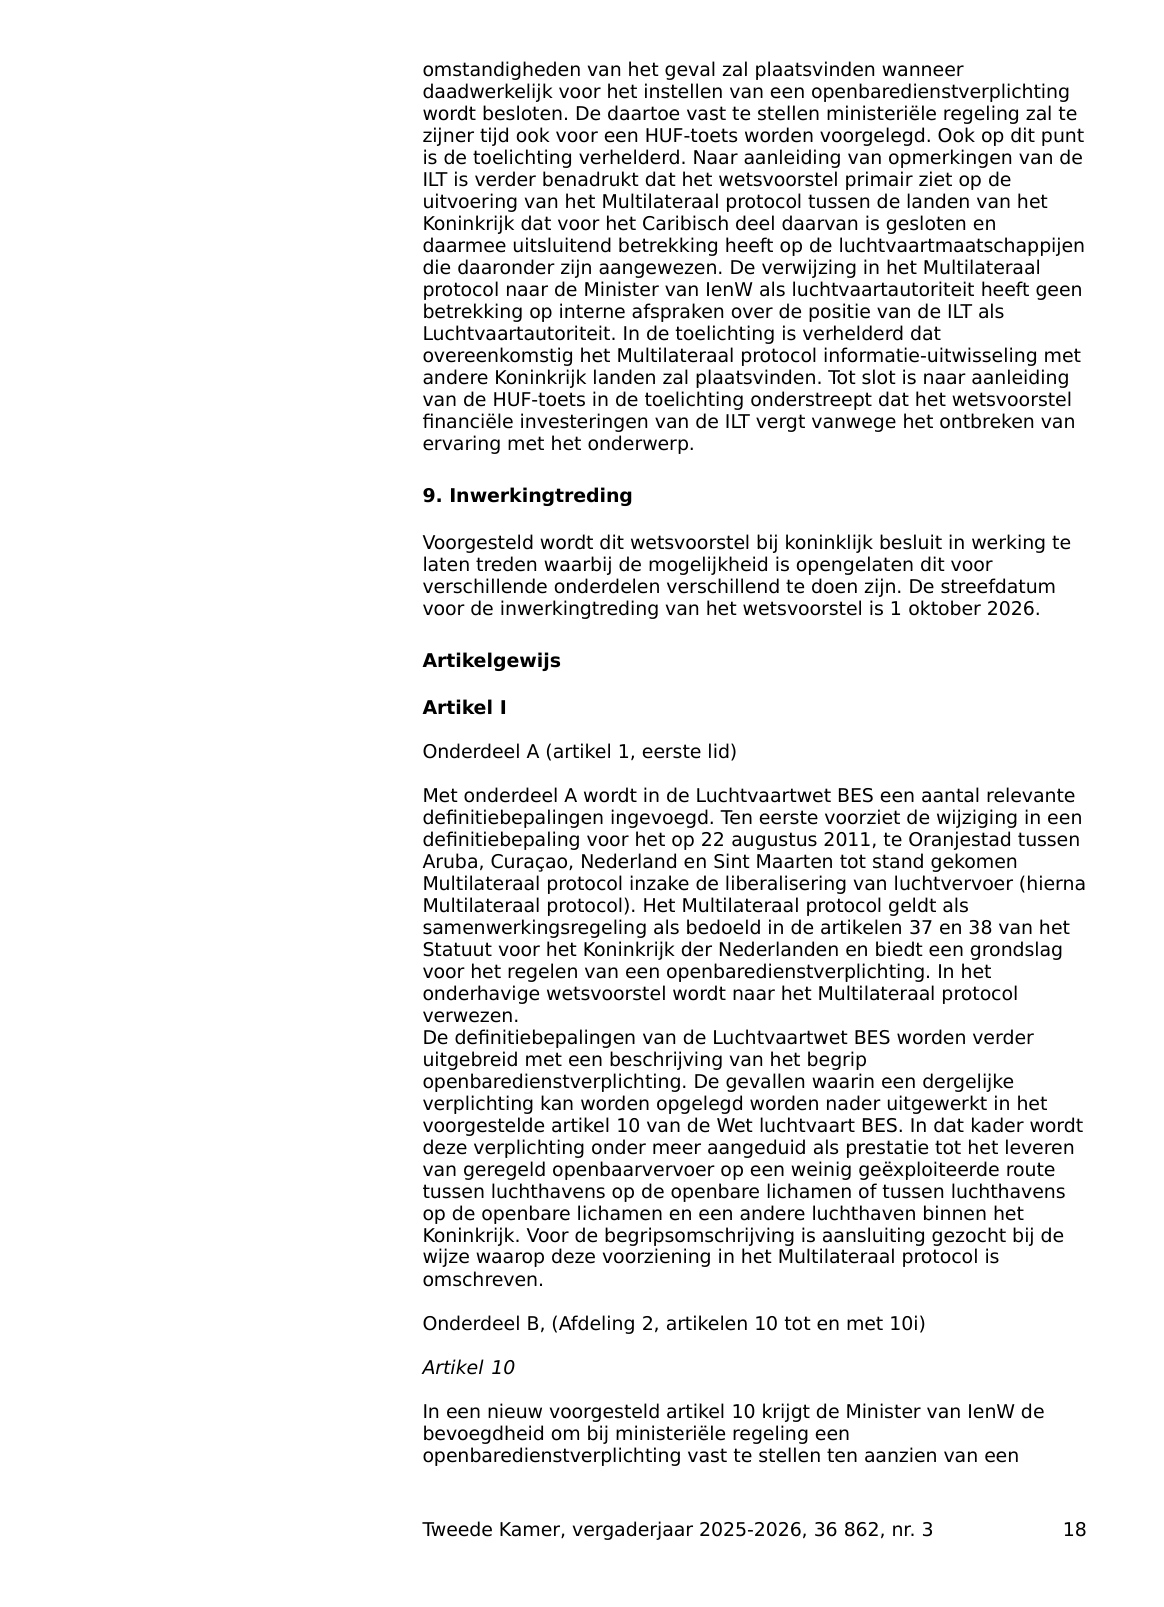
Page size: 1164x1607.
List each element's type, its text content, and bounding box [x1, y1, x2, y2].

subtitle Artikel 10 [422, 1357, 1087, 1379]
text Voorgesteld wordt dit wetsvoorstel bij koninklijk besluit in werking te laten treden waarbij de mogelijkheid is opengelaten dit voor verschillende onderdelen verschillend te doen zijn. De streefdatum voor de inwerkingtreding van het wetsvoorstel is 1 oktober 2026. [422, 532, 1087, 619]
subtitle Onderdeel A (artikel 1, eerste lid) [422, 741, 1087, 763]
text omstandigheden van het geval zal plaatsvinden wanneer daadwerkelijk voor het instellen van een openbaredienstverplichting wordt besloten. De daartoe vast te stellen ministeriële regeling zal te zijner tijd ook voor een HUF-toets worden voorgelegd. Ook op dit punt is de toelichting verhelderd. Naar aanleiding van opmerkingen van de ILT is verder benadrukt dat het wetsvoorstel primair ziet op de uitvoering van het Multilateraal protocol tussen de landen van het Koninkrijk dat voor het Caribisch deel daarvan is gesloten en daarmee uitsluitend betrekking heeft op de luchtvaartmaatschappijen die daaronder zijn aangewezen. De verwijzing in het Multilateraal protocol naar de Minister van IenW als luchtvaartautoriteit heeft geen betrekking op interne afspraken over de positie van de ILT als Luchtvaartautoriteit. In de toelichting is verhelderd dat overeenkomstig het Multilateraal protocol informatie-uitwisseling met andere Koninkrijk landen zal plaatsvinden. Tot slot is naar aanleiding van de HUF-toets in de toelichting onderstreept dat het wetsvoorstel financiële investeringen van de ILT vergt vanwege het ontbreken van ervaring met het onderwerp. [422, 59, 1087, 455]
subtitle 9. Inwerkingtreding [422, 485, 1087, 507]
text Met onderdeel A wordt in de Luchtvaartwet BES een aantal relevante definitiebepalingen ingevoegd. Ten eerste voorziet de wijziging in een definitiebepaling voor het op 22 augustus 2011, te Oranjestad tussen Aruba, Curaçao, Nederland en Sint Maarten tot stand gekomen Multilateraal protocol inzake de liberalisering van luchtvervoer (hierna Multilateraal protocol). Het Multilateraal protocol geldt als samenwerkingsregeling als bedoeld in de artikelen 37 en 38 van het Statuut voor het Koninkrijk der Nederlanden en biedt een grondslag voor het regelen van een openbaredienstverplichting. In het onderhavige wetsvoorstel wordt naar het Multilateraal protocol verwezen. [422, 785, 1087, 1027]
subtitle Artikel I [422, 697, 1087, 718]
subtitle Artikelgewijs [422, 649, 1087, 672]
text De definitiebepalingen van de Luchtvaartwet BES worden verder uitgebreid met een beschrijving van het begrip openbaredienstverplichting. De gevallen waarin een dergelijke verplichting kan worden opgelegd worden nader uitgewerkt in het voorgestelde artikel 10 van de Wet luchtvaart BES. In dat kader wordt deze verplichting onder meer aangeduid als prestatie tot het leveren van geregeld openbaarvervoer op een weinig geëxploiteerde route tussen luchthavens op de openbare lichamen of tussen luchthavens op de openbare lichamen en een andere luchthaven binnen het Koninkrijk. Voor de begripsomschrijving is aansluiting gezocht bij de wijze waarop deze voorziening in het Multilateraal protocol is omschreven. [422, 1027, 1087, 1290]
subtitle Onderdeel B, (Afdeling 2, artikelen 10 tot en met 10i) [422, 1313, 1087, 1334]
text In een nieuw voorgesteld artikel 10 krijgt de Minister van IenW de bevoegdheid om bij ministeriële regeling een openbaredienstverplichting vast te stellen ten aanzien van een [422, 1401, 1087, 1467]
